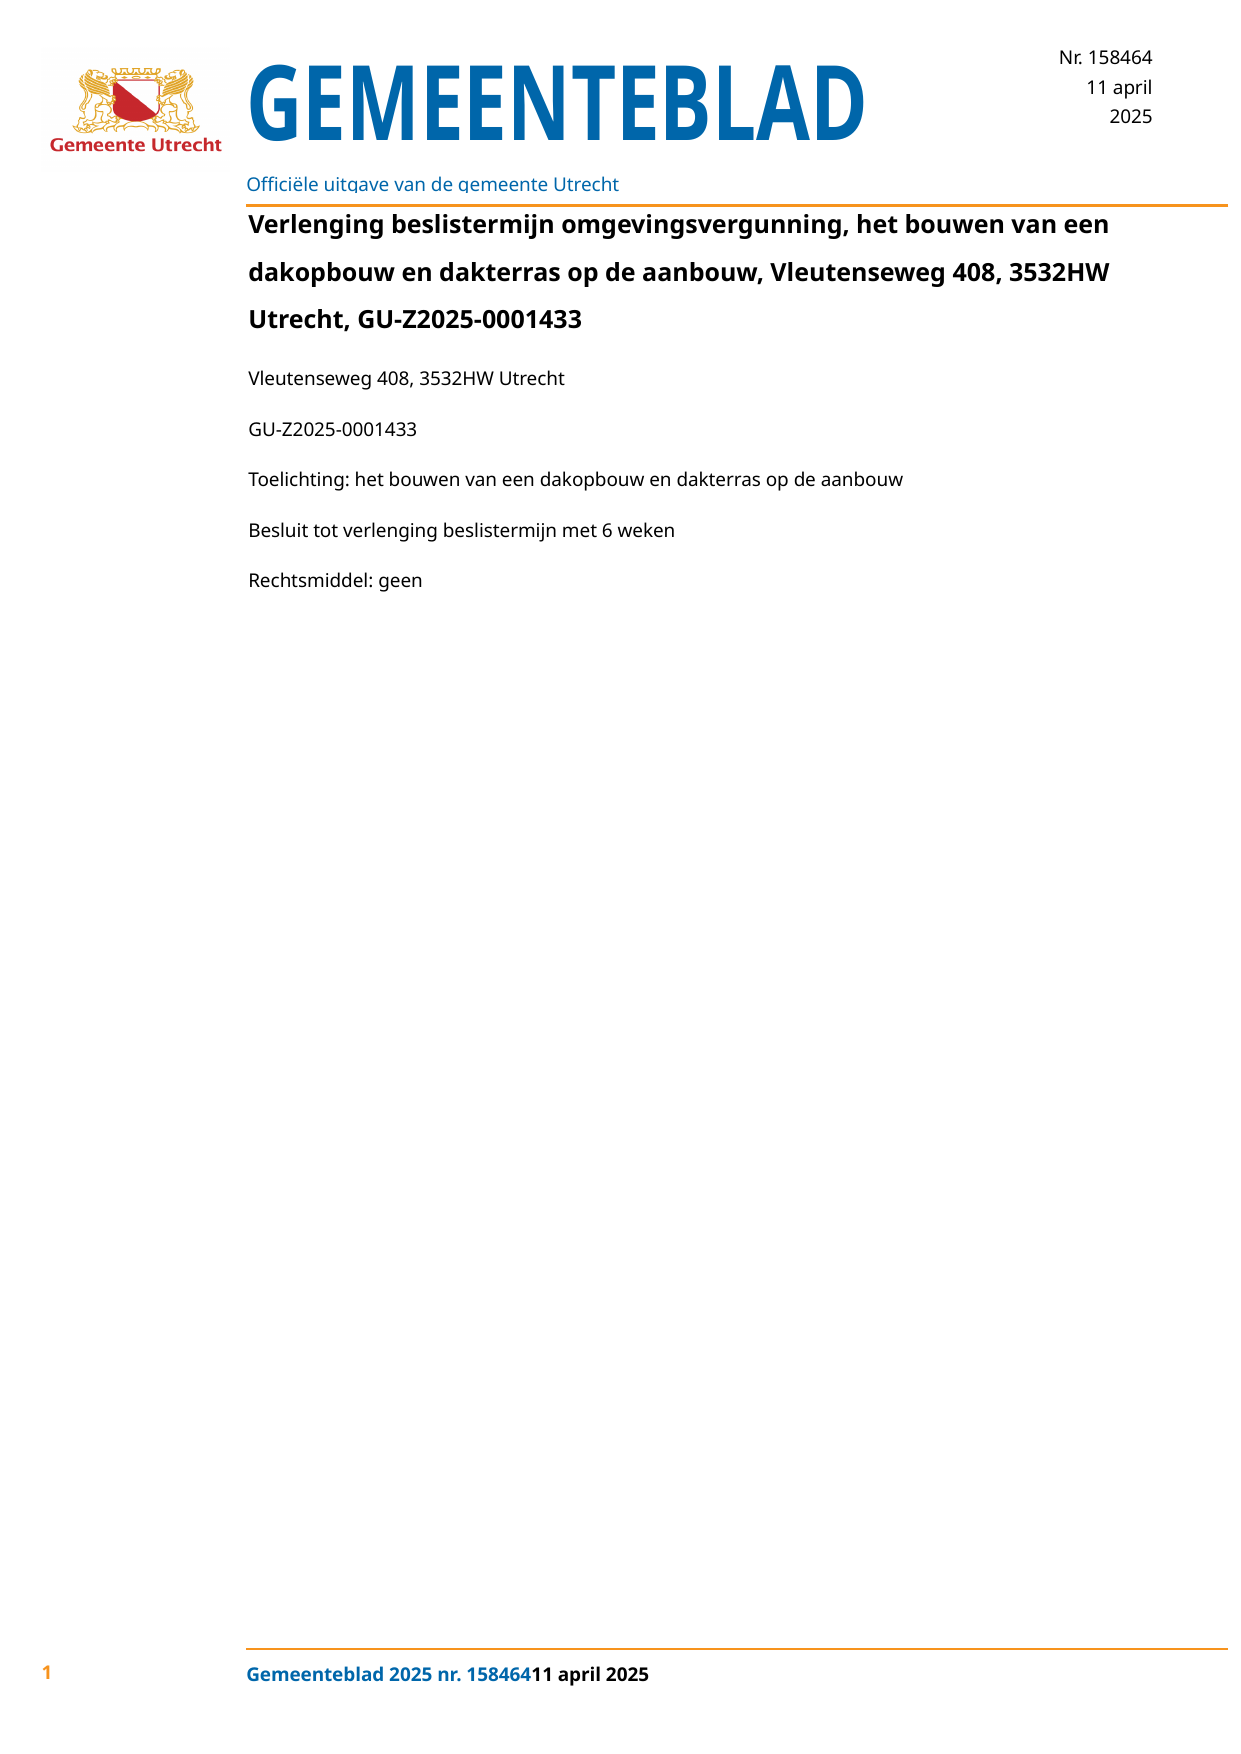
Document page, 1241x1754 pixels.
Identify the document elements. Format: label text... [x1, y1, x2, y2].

text Toelichting: het bouwen van een dakopbouw en dakterras op de aanbouw [248, 466, 1152, 492]
text GU-Z2025-0001433 [248, 416, 1152, 442]
picture [41, 47, 231, 172]
text Rechtsmiddel: geen [248, 567, 1152, 593]
text Verlenging beslistermijn omgevingsvergunning, het bouwen van een dakopbouw en dakterras op de aanbouw, Vleutenseweg 408, 3532HW Utrecht, GU-Z2025-0001433 [248, 207, 1152, 336]
text Vleutenseweg 408, 3532HW Utrecht [248, 366, 1152, 391]
text Besluit tot verlenging beslistermijn met 6 weken [248, 517, 1152, 542]
